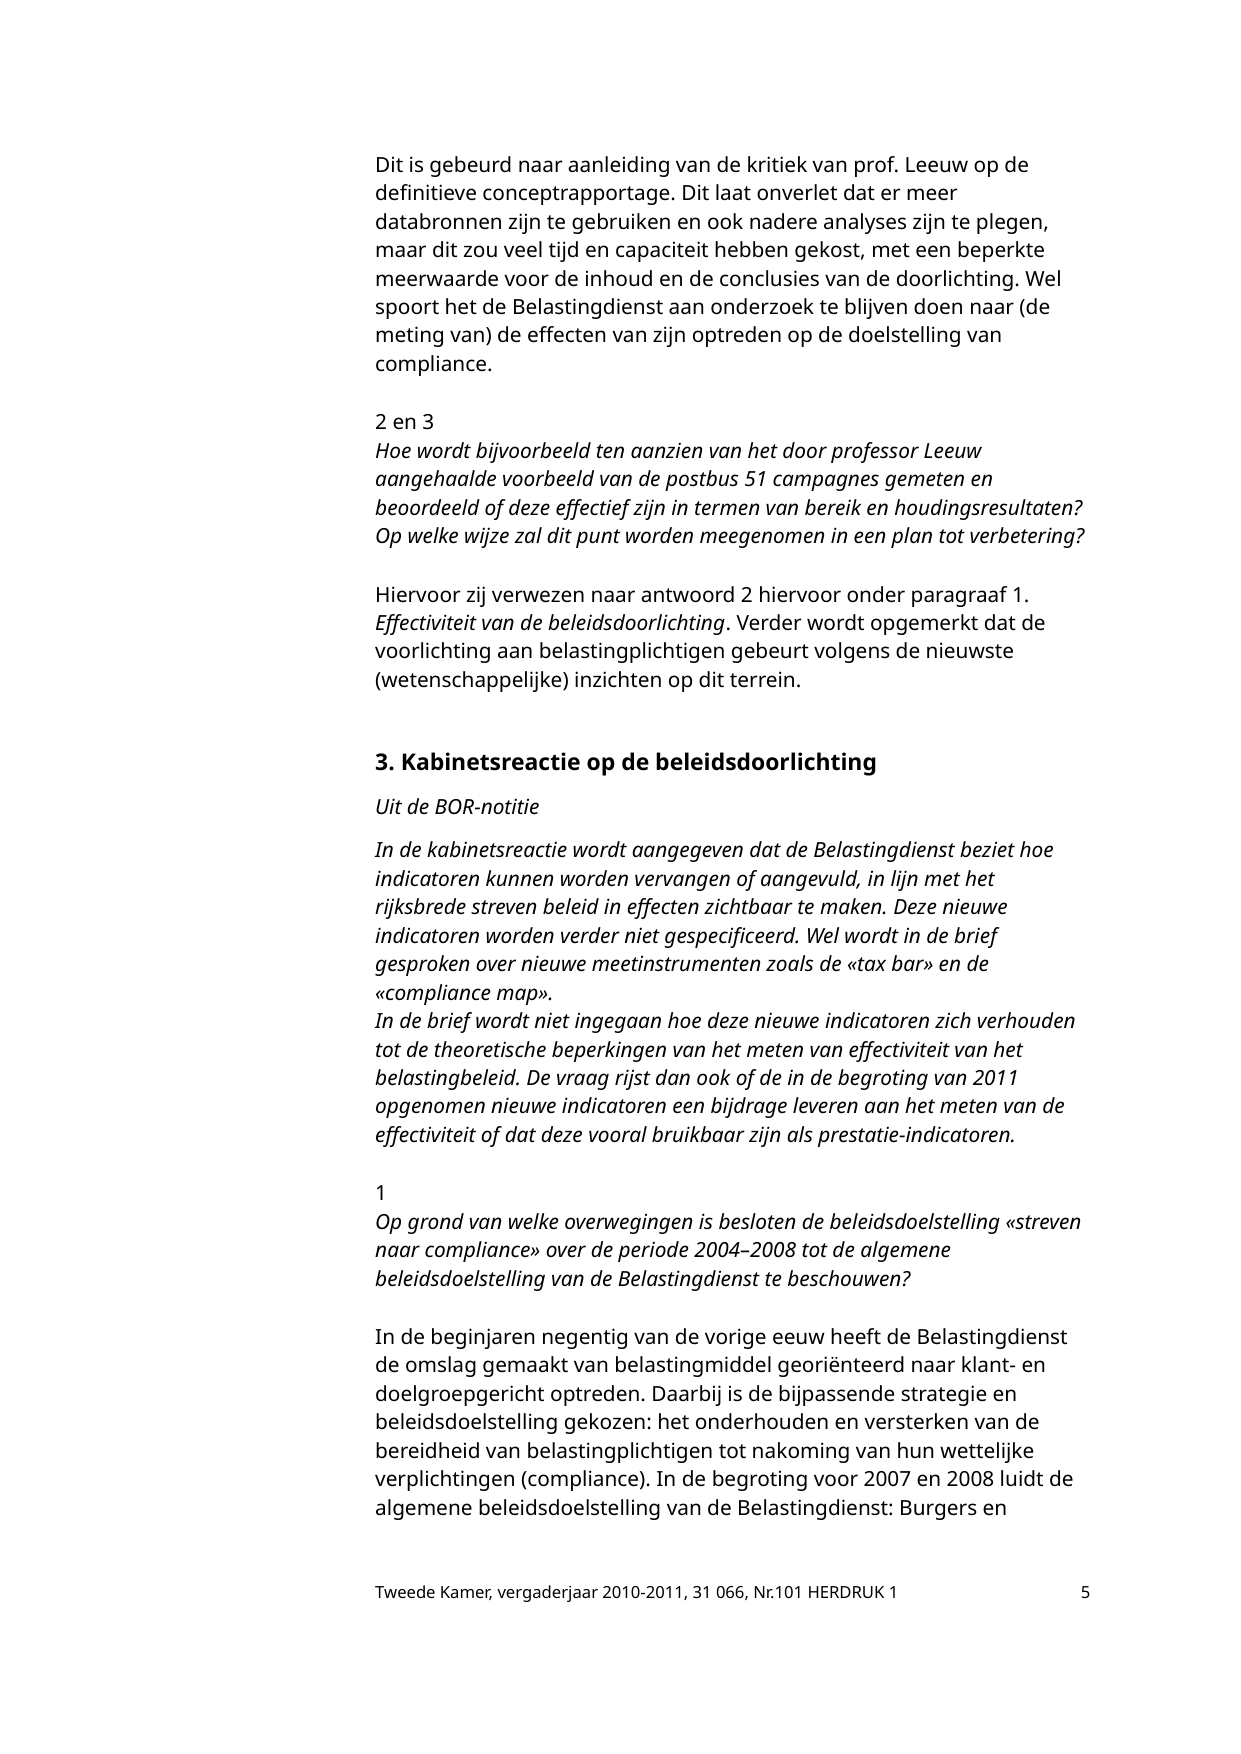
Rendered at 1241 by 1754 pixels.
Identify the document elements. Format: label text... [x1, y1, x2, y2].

subtitle 3. Kabinetsreactie op de beleidsdoorlichting [375, 746, 1090, 777]
text Op welke wijze zal dit punt worden meegenomen in een plan tot verbetering? [375, 521, 1090, 550]
text Hiervoor zij verwezen naar antwoord 2 hiervoor onder paragraaf 1. Effectiviteit van de beleidsdoorlichting. Verder wordt opgemerkt dat de voorlichting aan belastingplichtigen gebeurt volgens de nieuwste (wetenschappelijke) inzichten op dit terrein. [375, 580, 1090, 693]
text Op grond van welke overwegingen is besloten de beleidsdoelstelling «streven naar compliance» over de periode 2004–2008 tot de algemene beleidsdoelstelling van de Belastingdienst te beschouwen? [375, 1207, 1090, 1292]
text Dit is gebeurd naar aanleiding van de kritiek van prof. Leeuw op de definitieve conceptrapportage. Dit laat onverlet dat er meer databronnen zijn te gebruiken en ook nadere analyses zijn te plegen, maar dit zou veel tijd en capaciteit hebben gekost, met een beperkte meerwaarde voor de inhoud en de conclusies van de doorlichting. Wel spoort het de Belastingdienst aan onderzoek te blijven doen naar (de meting van) de effecten van zijn optreden op de doelstelling van compliance. [375, 150, 1090, 377]
text In de beginjaren negentig van de vorige eeuw heeft de Belastingdienst de omslag gemaakt van belastingmiddel georiënteerd naar klant- en doelgroepgericht optreden. Daarbij is de bijpassende strategie en beleidsdoelstelling gekozen: het onderhouden en versterken van de bereidheid van belastingplichtigen tot nakoming van hun wettelijke verplichtingen (compliance). In de begroting voor 2007 en 2008 luidt de algemene beleidsdoelstelling van de Belastingdienst: Burgers en [375, 1322, 1090, 1521]
text In de kabinetsreactie wordt aangegeven dat de Belastingdienst beziet hoe indicatoren kunnen worden vervangen of aangevuld, in lijn met het rijksbrede streven beleid in effecten zichtbaar te maken. Deze nieuwe indicatoren worden verder niet gespecificeerd. Wel wordt in de brief gesproken over nieuwe meetinstrumenten zoals de «tax bar» en de «compliance map». [375, 836, 1090, 1006]
text 2 en 3 [375, 407, 1090, 436]
text In de brief wordt niet ingegaan hoe deze nieuwe indicatoren zich verhouden tot de theoretische beperkingen van het meten van effectiviteit van het belastingbeleid. De vraag rijst dan ook of de in de begroting van 2011 opgenomen nieuwe indicatoren een bijdrage leveren aan het meten van de effectiviteit of dat deze vooral bruikbaar zijn als prestatie-indicatoren. [375, 1006, 1090, 1148]
text Uit de BOR-notitie [375, 792, 1090, 821]
text Hoe wordt bijvoorbeeld ten aanzien van het door professor Leeuw aangehaalde voorbeeld van de postbus 51 campagnes gemeten en beoordeeld of deze effectief zijn in termen van bereik en houdingsresultaten? [375, 436, 1090, 521]
text 1 [375, 1178, 1090, 1207]
